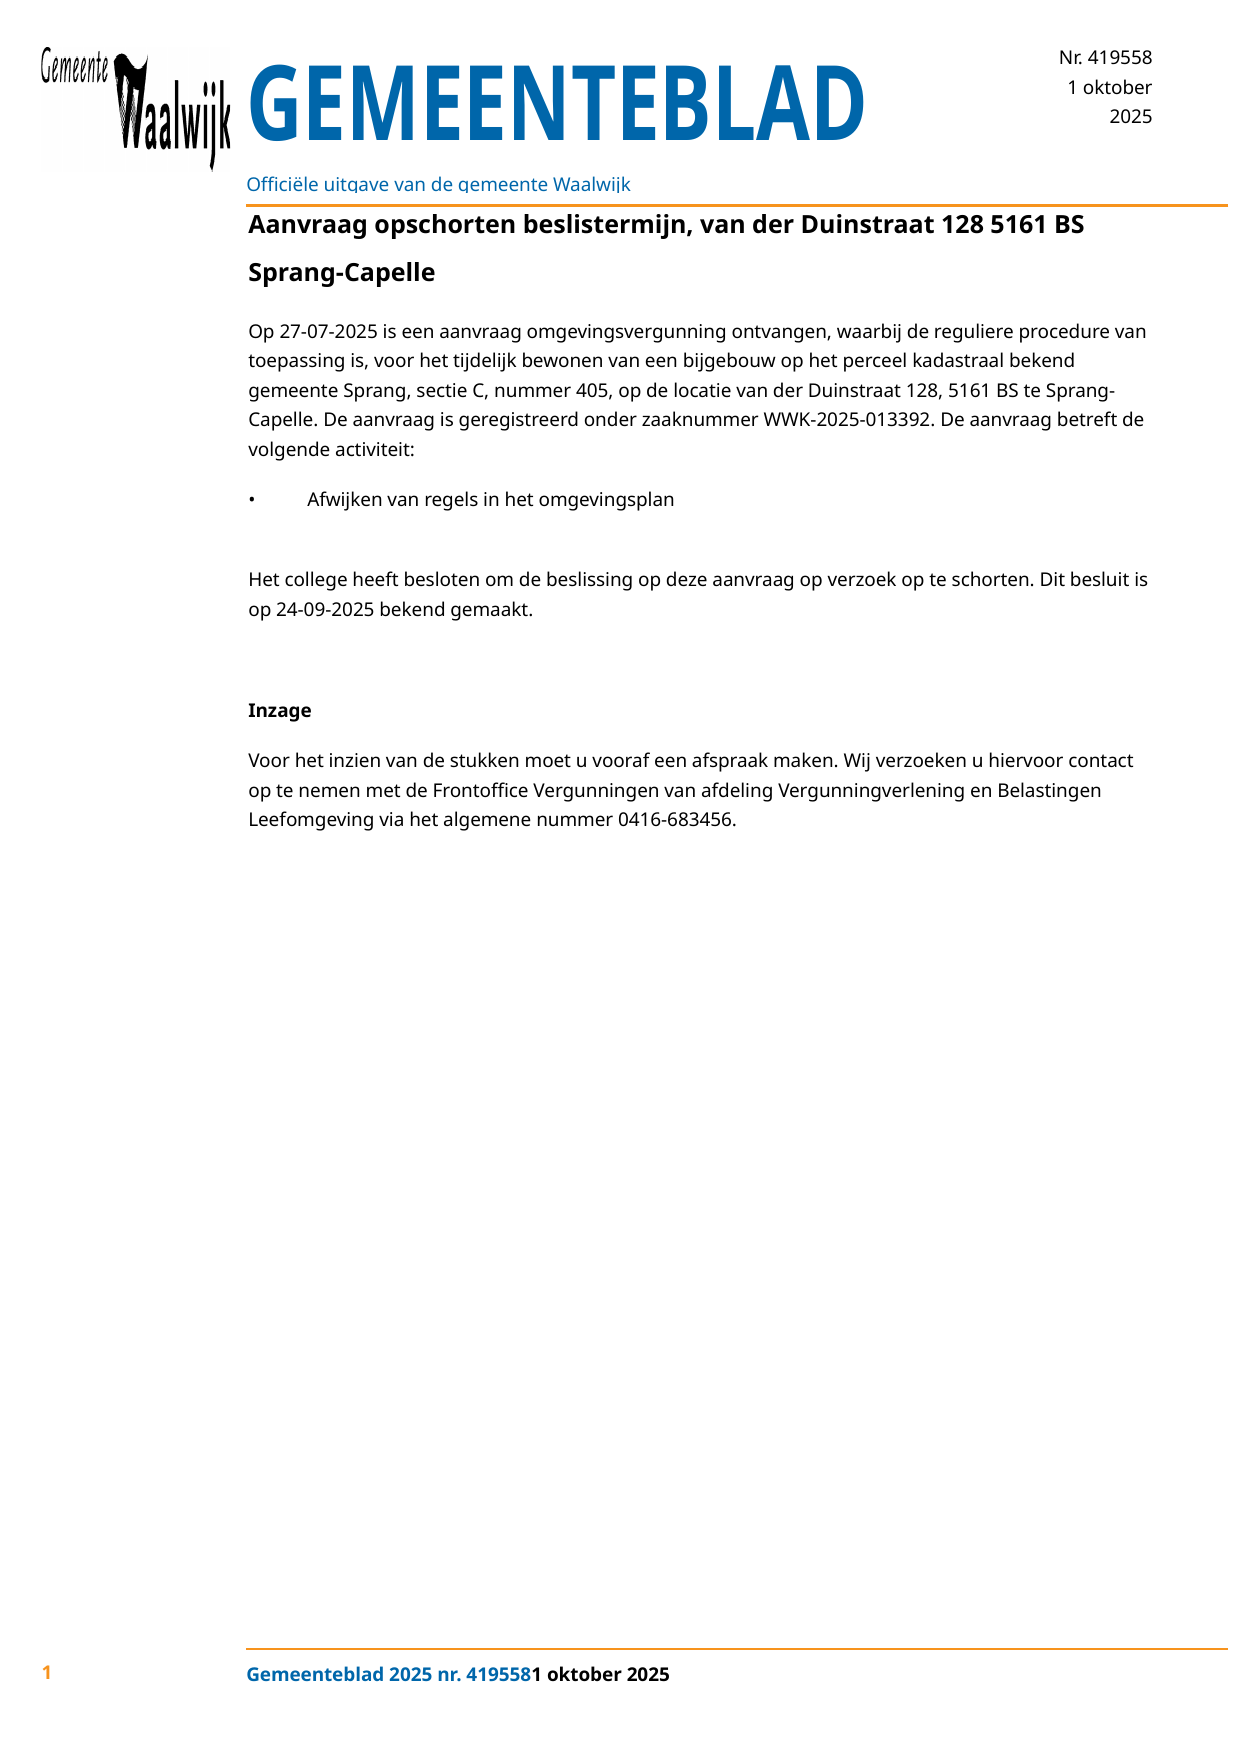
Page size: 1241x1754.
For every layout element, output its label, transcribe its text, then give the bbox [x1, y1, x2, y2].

text Aanvraag opschorten beslistermijn, van der Duinstraat 128 5161 BS Sprang-Capelle [248, 207, 1152, 288]
text Het college heeft besloten om de beslissing op deze aanvraag op verzoek op te schorten. Dit besluit is op 24-09-2025 bekend gemaakt. [248, 567, 1152, 622]
picture [41, 47, 231, 172]
list Afwijken van regels in het omgevingsplan [248, 487, 1152, 512]
text Voor het inzien van de stukken moet u vooraf een afspraak maken. Wij verzoeken u hiervoor contact op te nemen met de Frontoffice Vergunningen van afdeling Vergunningverlening en Belastingen Leefomgeving via het algemene nummer 0416-683456. [248, 747, 1152, 832]
text Inzage [248, 697, 1152, 723]
text Op 27-07-2025 is een aanvraag omgevingsvergunning ontvangen, waarbij de reguliere procedure van toepassing is, voor het tijdelijk bewonen van een bijgebouw op het perceel kadastraal bekend gemeente Sprang, sectie C, nummer 405, op de locatie van der Duinstraat 128, 5161 BS te Sprang-Capelle. De aanvraag is geregistreerd onder zaaknummer WWK-2025-013392. De aanvraag betreft de volgende activiteit: [248, 318, 1152, 462]
